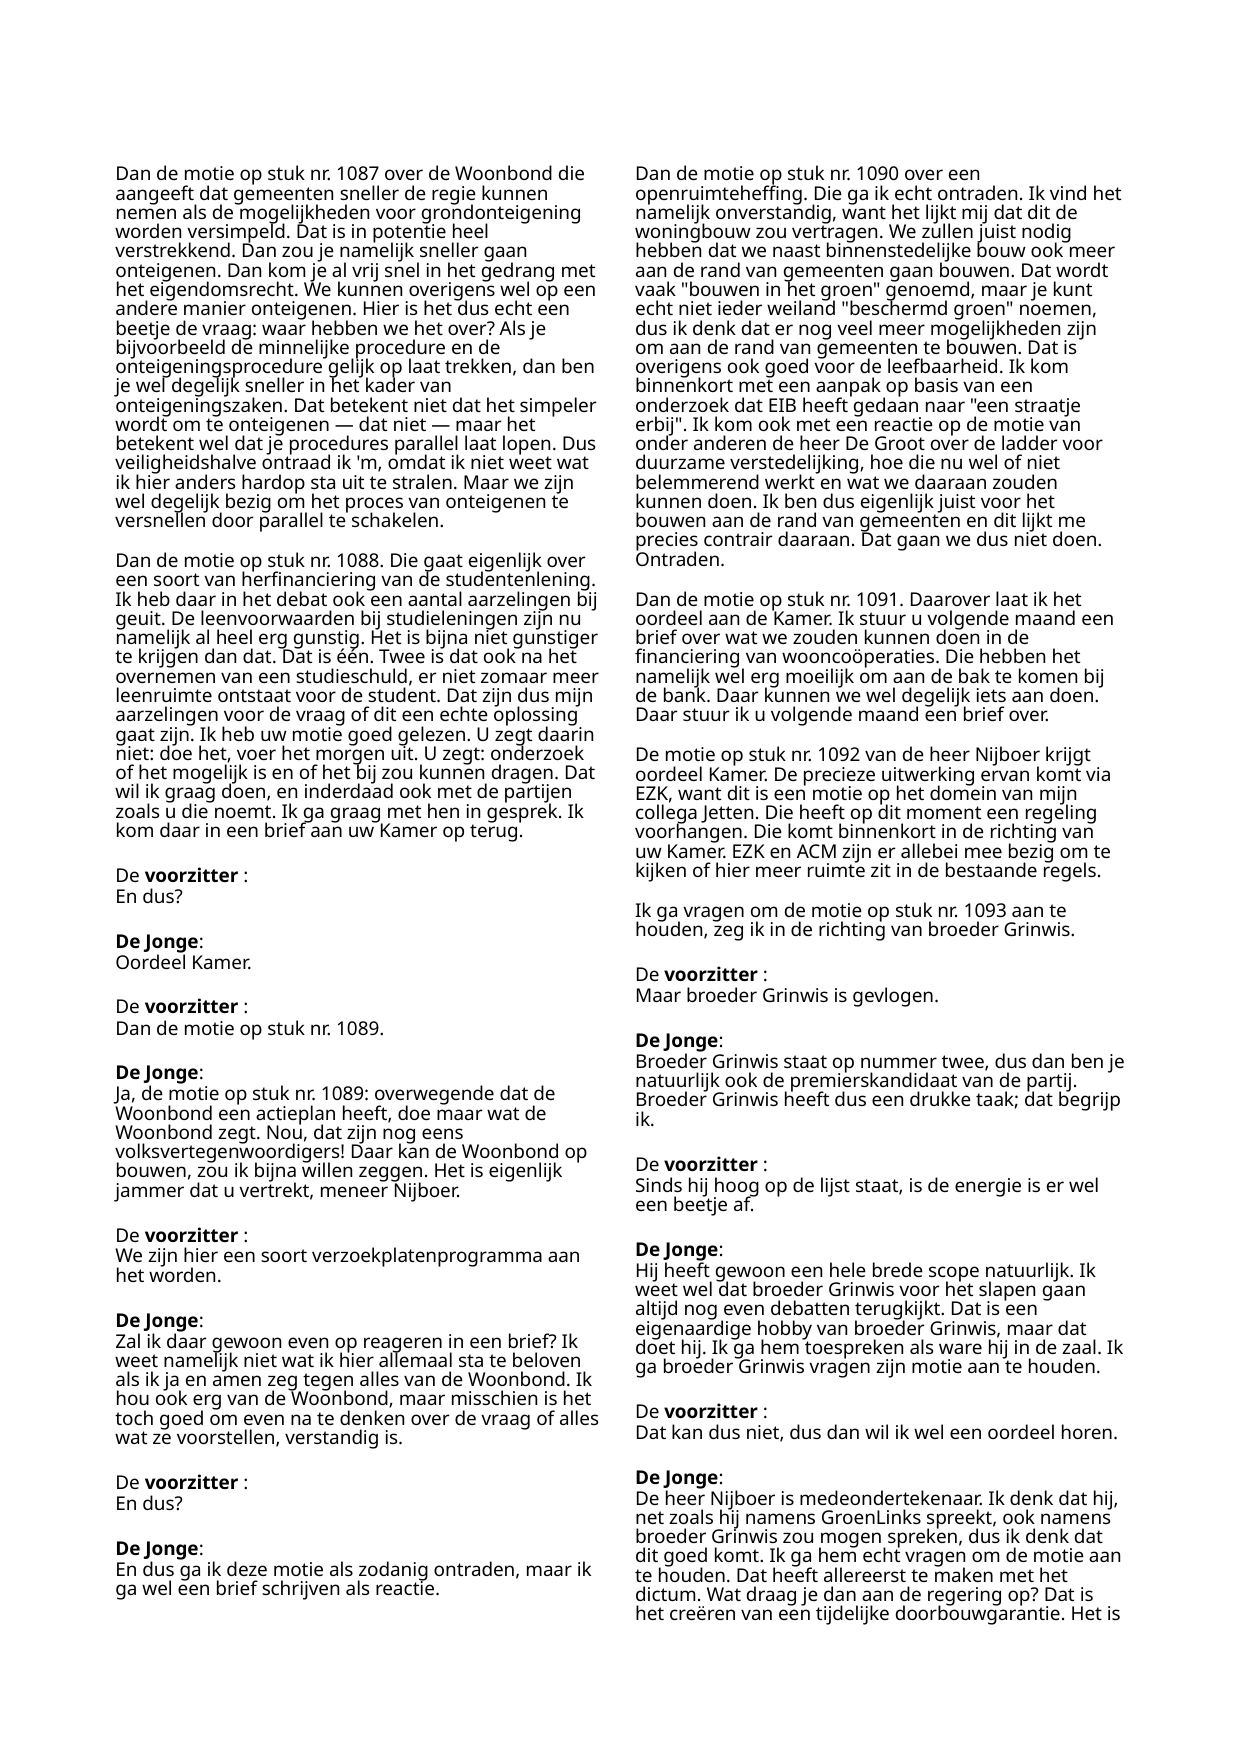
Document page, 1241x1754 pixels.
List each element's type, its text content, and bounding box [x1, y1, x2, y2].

text De Jonge: [115, 1307, 605, 1333]
text En dus? [115, 1495, 605, 1514]
text De Jonge: [635, 1236, 1125, 1262]
text De Jonge: [115, 928, 605, 954]
text En dus? [115, 888, 605, 907]
text De voorzitter : [115, 1469, 605, 1495]
text De voorzitter : [115, 1222, 605, 1247]
text De Jonge: [115, 1535, 605, 1561]
text De voorzitter : [635, 1151, 1125, 1177]
text Dat kan dus niet, dus dan wil ik wel een oordeel horen. [635, 1424, 1125, 1443]
text Dan de motie op stuk nr. 1090 over een openruimteheffing. Die ga ik echt ontraden. Ik vind het namelijk onverstandig, want het lijkt mij dat dit de woningbouw zou vertragen. We zullen juist nodig hebben dat we naast binnenstedelijke bouw ook meer aan de rand van gemeenten gaan bouwen. Dat wordt vaak "bouwen in het groen" genoemd, maar je kunt echt niet ieder weiland "beschermd groen" noemen, dus ik denk dat er nog veel meer mogelijkheden zijn om aan de rand van gemeenten te bouwen. Dat is overigens ook goed voor de leefbaarheid. Ik kom binnenkort met een aanpak op basis van een onderzoek dat EIB heeft gedaan naar "een straatje erbij". Ik kom ook met een reactie op de motie van onder anderen de heer De Groot over de ladder voor duurzame verstedelijking, hoe die nu wel of niet belemmerend werkt en wat we daaraan zouden kunnen doen. Ik ben dus eigenlijk juist voor het bouwen aan de rand van gemeenten en dit lijkt me precies contrair daaraan. Dat gaan we dus niet doen. Ontraden. [635, 165, 1125, 570]
text Zal ik daar gewoon even op reageren in een brief? Ik weet namelijk niet wat ik hier allemaal sta te beloven als ik ja en amen zeg tegen alles van de Woonbond. Ik hou ook erg van de Woonbond, maar misschien is het toch goed om even na te denken over de vraag of alles wat ze voorstellen, verstandig is. [115, 1333, 605, 1448]
text De motie op stuk nr. 1092 van de heer Nijboer krijgt oordeel Kamer. De precieze uitwerking ervan komt via EZK, want dit is een motie op het domein van mijn collega Jetten. Die heeft op dit moment een regeling voorhangen. Die komt binnenkort in de richting van uw Kamer. EZK en ACM zijn er allebei mee bezig om te kijken of hier meer ruimte zit in de bestaande regels. [635, 746, 1125, 881]
text Oordeel Kamer. [115, 954, 605, 973]
text De Jonge: [115, 1059, 605, 1085]
text Broeder Grinwis staat op nummer twee, dus dan ben je natuurlijk ook de premierskandidaat van de partij. Broeder Grinwis heeft dus een drukke taak; dat begrijp ik. [635, 1053, 1125, 1130]
text Hij heeft gewoon een hele brede scope natuurlijk. Ik weet wel dat broeder Grinwis voor het slapen gaan altijd nog even debatten terugkijkt. Dat is een eigenaardige hobby van broeder Grinwis, maar dat doet hij. Ik ga hem toespreken als ware hij in de zaal. Ik ga broeder Grinwis vragen zijn motie aan te houden. [635, 1262, 1125, 1377]
text De voorzitter : [635, 1398, 1125, 1424]
text Maar broeder Grinwis is gevlogen. [635, 987, 1125, 1006]
text De voorzitter : [115, 994, 605, 1019]
text Dan de motie op stuk nr. 1089. [115, 1019, 605, 1039]
text De heer Nijboer is medeondertekenaar. Ik denk dat hij, net zoals hij namens GroenLinks spreekt, ook namens broeder Grinwis zou mogen spreken, dus ik denk dat dit goed komt. Ik ga hem echt vragen om de motie aan te houden. Dat heeft allereerst te maken met het dictum. Wat draag je dan aan de regering op? Dat is het creëren van een tijdelijke doorbouwgarantie. Het is [635, 1490, 1125, 1624]
text We zijn hier een soort verzoekplatenprogramma aan het worden. [115, 1247, 605, 1286]
text En dus ga ik deze motie als zodanig ontraden, maar ik ga wel een brief schrijven als reactie. [115, 1561, 605, 1599]
text De Jonge: [635, 1464, 1125, 1490]
text De Jonge: [635, 1027, 1125, 1053]
text Dan de motie op stuk nr. 1087 over de Woonbond die aangeeft dat gemeenten sneller de regie kunnen nemen als de mogelijkheden voor grondonteigening worden versimpeld. Dat is in potentie heel verstrekkend. Dan zou je namelijk sneller gaan onteigenen. Dan kom je al vrij snel in het gedrang met het eigendomsrecht. We kunnen overigens wel op een andere manier onteigenen. Hier is het dus echt een beetje de vraag: waar hebben we het over? Als je bijvoorbeeld de minnelijke procedure en de onteigeningsprocedure gelijk op laat trekken, dan ben je wel degelijk sneller in het kader van onteigeningszaken. Dat betekent niet dat het simpeler wordt om te onteigenen — dat niet — maar het betekent wel dat je procedures parallel laat lopen. Dus veiligheidshalve ontraad ik 'm, omdat ik niet weet wat ik hier anders hardop sta uit te stralen. Maar we zijn wel degelijk bezig om het proces van onteigenen te versnellen door parallel te schakelen. [115, 165, 605, 531]
text De voorzitter : [635, 961, 1125, 987]
text De voorzitter : [115, 862, 605, 888]
text Ik ga vragen om de motie op stuk nr. 1093 aan te houden, zeg ik in de richting van broeder Grinwis. [635, 902, 1125, 941]
text Dan de motie op stuk nr. 1088. Die gaat eigenlijk over een soort van herfinanciering van de studentenlening. Ik heb daar in het debat ook een aantal aarzelingen bij geuit. De leenvoorwaarden bij studieleningen zijn nu namelijk al heel erg gunstig. Het is bijna niet gunstiger te krijgen dan dat. Dat is één. Twee is dat ook na het overnemen van een studieschuld, er niet zomaar meer leenruimte ontstaat voor de student. Dat zijn dus mijn aarzelingen voor de vraag of dit een echte oplossing gaat zijn. Ik heb uw motie goed gelezen. U zegt daarin niet: doe het, voer het morgen uit. U zegt: onderzoek of het mogelijk is en of het bij zou kunnen dragen. Dat wil ik graag doen, en inderdaad ook met de partijen zoals u die noemt. Ik ga graag met hen in gesprek. Ik kom daar in een brief aan uw Kamer op terug. [115, 552, 605, 841]
text Dan de motie op stuk nr. 1091. Daarover laat ik het oordeel aan de Kamer. Ik stuur u volgende maand een brief over wat we zouden kunnen doen in de financiering van wooncoöperaties. Die hebben het namelijk wel erg moeilijk om aan de bak te komen bij de bank. Daar kunnen we wel degelijk iets aan doen. Daar stuur ik u volgende maand een brief over. [635, 591, 1125, 726]
text Ja, de motie op stuk nr. 1089: overwegende dat de Woonbond een actieplan heeft, doe maar wat de Woonbond zegt. Nou, dat zijn nog eens volksvertegenwoordigers! Daar kan de Woonbond op bouwen, zou ik bijna willen zeggen. Het is eigenlijk jammer dat u vertrekt, meneer Nijboer. [115, 1085, 605, 1201]
text Sinds hij hoog op de lijst staat, is de energie is er wel een beetje af. [635, 1177, 1125, 1215]
